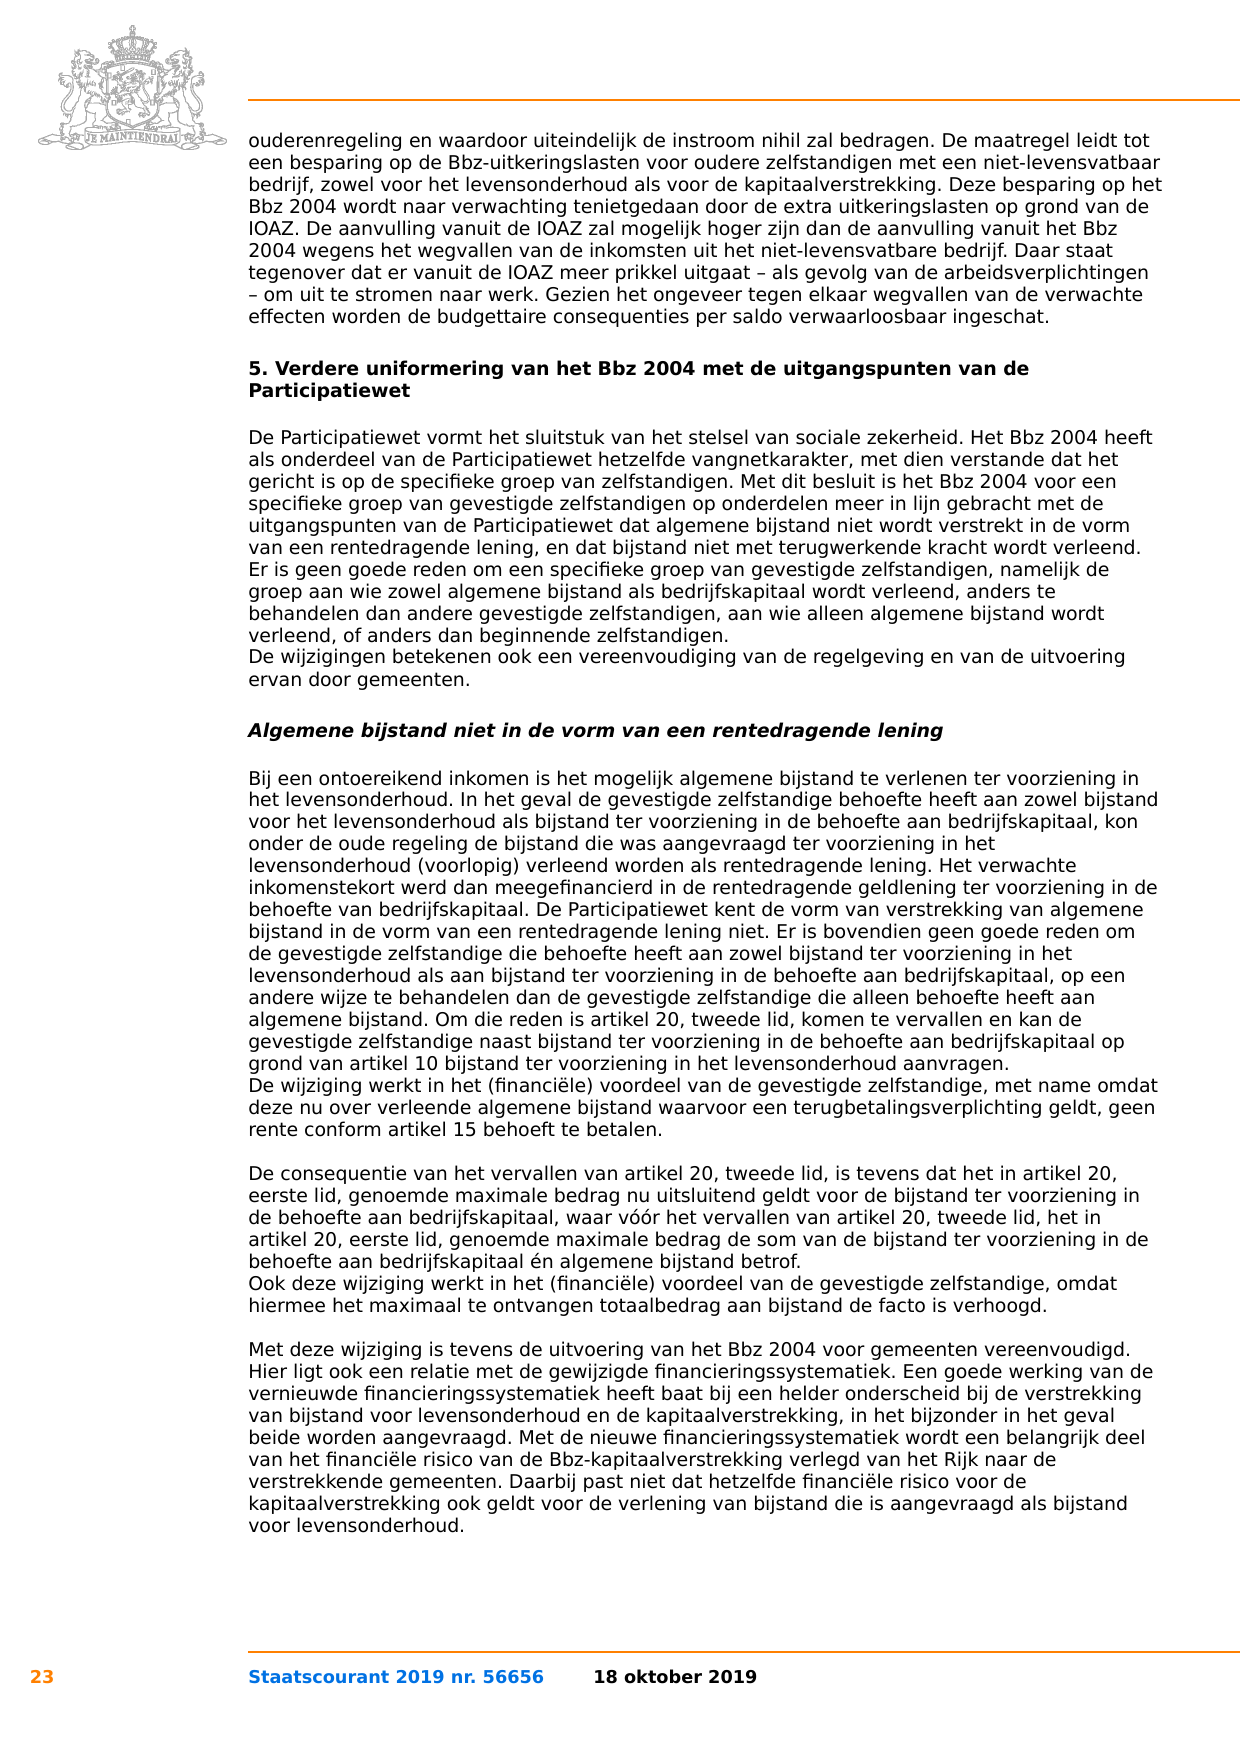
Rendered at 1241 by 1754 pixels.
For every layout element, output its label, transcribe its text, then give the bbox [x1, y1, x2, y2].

text De consequentie van het vervallen van artikel 20, tweede lid, is tevens dat het in artikel 20, eerste lid, genoemde maximale bedrag nu uitsluitend geldt voor de bijstand ter voorziening in de behoefte aan bedrijfskapitaal, waar vóór het vervallen van artikel 20, tweede lid, het in artikel 20, eerste lid, genoemde maximale bedrag de som van de bijstand ter voorziening in de behoefte aan bedrijfskapitaal én algemene bijstand betrof. [248, 1163, 1163, 1273]
text Bij een ontoereikend inkomen is het mogelijk algemene bijstand te verlenen ter voorziening in het levensonderhoud. In het geval de gevestigde zelfstandige behoefte heeft aan zowel bijstand voor het levensonderhoud als bijstand ter voorziening in de behoefte aan bedrijfskapitaal, kon onder de oude regeling de bijstand die was aangevraagd ter voorziening in het levensonderhoud (voorlopig) verleend worden als rentedragende lening. Het verwachte inkomenstekort werd dan meegefinancierd in de rentedragende geldlening ter voorziening in de behoefte van bedrijfskapitaal. De Participatiewet kent de vorm van verstrekking van algemene bijstand in de vorm van een rentedragende lening niet. Er is bovendien geen goede reden om de gevestigde zelfstandige die behoefte heeft aan zowel bijstand ter voorziening in het levensonderhoud als aan bijstand ter voorziening in de behoefte aan bedrijfskapitaal, op een andere wijze te behandelen dan de gevestigde zelfstandige die alleen behoefte heeft aan algemene bijstand. Om die reden is artikel 20, tweede lid, komen te vervallen en kan de gevestigde zelfstandige naast bijstand ter voorziening in de behoefte aan bedrijfskapitaal op grond van artikel 10 bijstand ter voorziening in het levensonderhoud aanvragen. [248, 767, 1163, 1075]
subtitle Algemene bijstand niet in de vorm van een rentedragende lening [248, 720, 1163, 742]
picture [38, 25, 227, 150]
text Ook deze wijziging werkt in het (financiële) voordeel van de gevestigde zelfstandige, omdat hiermee het maximaal te ontvangen totaalbedrag aan bijstand de facto is verhoogd. [248, 1273, 1163, 1317]
text De wijziging werkt in het (financiële) voordeel van de gevestigde zelfstandige, met name omdat deze nu over verleende algemene bijstand waarvoor een terugbetalingsverplichting geldt, geen rente conform artikel 15 behoeft te betalen. [248, 1075, 1163, 1141]
text Met deze wijziging is tevens de uitvoering van het Bbz 2004 voor gemeenten vereenvoudigd. Hier ligt ook een relatie met de gewijzigde financieringssystematiek. Een goede werking van de vernieuwde financieringssystematiek heeft baat bij een helder onderscheid bij de verstrekking van bijstand voor levensonderhoud en de kapitaalverstrekking, in het bijzonder in het geval beide worden aangevraagd. Met de nieuwe financieringssystematiek wordt een belangrijk deel van het financiële risico van de Bbz-kapitaalverstrekking verlegd van het Rijk naar de verstrekkende gemeenten. Daarbij past niet dat hetzelfde financiële risico voor de kapitaalverstrekking ook geldt voor de verlening van bijstand die is aangevraagd als bijstand voor levensonderhoud. [248, 1339, 1163, 1536]
text De wijzigingen betekenen ook een vereenvoudiging van de regelgeving en van de uitvoering ervan door gemeenten. [248, 646, 1163, 690]
subtitle 5. Verdere uniformering van het Bbz 2004 met de uitgangspunten van de Participatiewet [248, 358, 1163, 402]
text De Participatiewet vormt het sluitstuk van het stelsel van sociale zekerheid. Het Bbz 2004 heeft als onderdeel van de Participatiewet hetzelfde vangnetkarakter, met dien verstande dat het gericht is op de specifieke groep van zelfstandigen. Met dit besluit is het Bbz 2004 voor een specifieke groep van gevestigde zelfstandigen op onderdelen meer in lijn gebracht met de uitgangspunten van de Participatiewet dat algemene bijstand niet wordt verstrekt in de vorm van een rentedragende lening, en dat bijstand niet met terugwerkende kracht wordt verleend. Er is geen goede reden om een specifieke groep van gevestigde zelfstandigen, namelijk de groep aan wie zowel algemene bijstand als bedrijfskapitaal wordt verleend, anders te behandelen dan andere gevestigde zelfstandigen, aan wie alleen algemene bijstand wordt verleend, of anders dan beginnende zelfstandigen. [248, 427, 1163, 646]
text ouderenregeling en waardoor uiteindelijk de instroom nihil zal bedragen. De maatregel leidt tot een besparing op de Bbz-uitkeringslasten voor oudere zelfstandigen met een niet-levensvatbaar bedrijf, zowel voor het levensonderhoud als voor de kapitaalverstrekking. Deze besparing op het Bbz 2004 wordt naar verwachting tenietgedaan door de extra uitkeringslasten op grond van de IOAZ. De aanvulling vanuit de IOAZ zal mogelijk hoger zijn dan de aanvulling vanuit het Bbz 2004 wegens het wegvallen van de inkomsten uit het niet-levensvatbare bedrijf. Daar staat tegenover dat er vanuit de IOAZ meer prikkel uitgaat – als gevolg van de arbeidsverplichtingen – om uit te stromen naar werk. Gezien het ongeveer tegen elkaar wegvallen van de verwachte effecten worden de budgettaire consequenties per saldo verwaarloosbaar ingeschat. [248, 130, 1163, 328]
